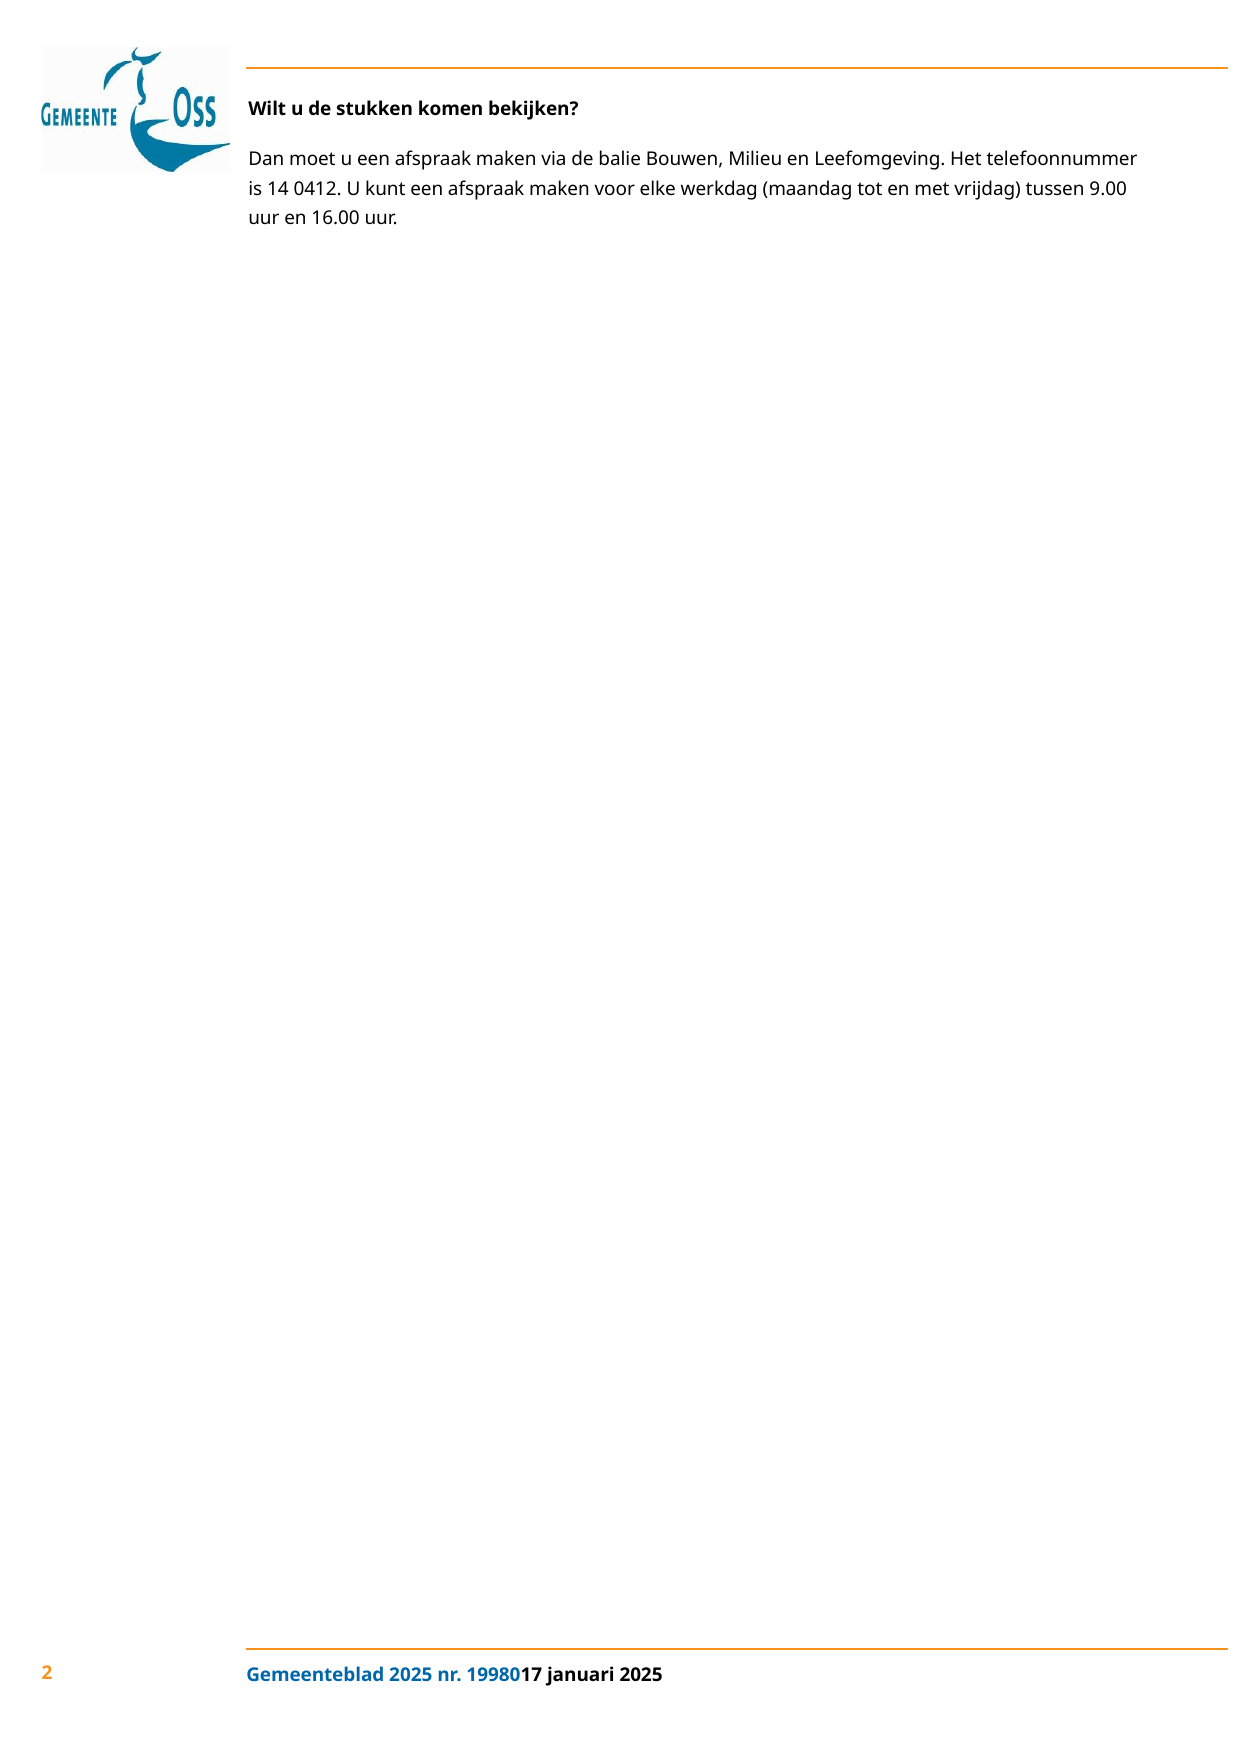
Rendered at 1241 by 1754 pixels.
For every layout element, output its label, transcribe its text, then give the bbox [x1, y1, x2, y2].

text Dan moet u een afspraak maken via de balie Bouwen, Milieu en Leefomgeving. Het telefoonnummer is 14 0412. U kunt een afspraak maken voor elke werkdag (maandag tot en met vrijdag) tussen 9.00 uur en 16.00 uur. [248, 145, 1152, 230]
text Wilt u de stukken komen bekijken? [248, 95, 1152, 121]
picture [41, 47, 231, 172]
